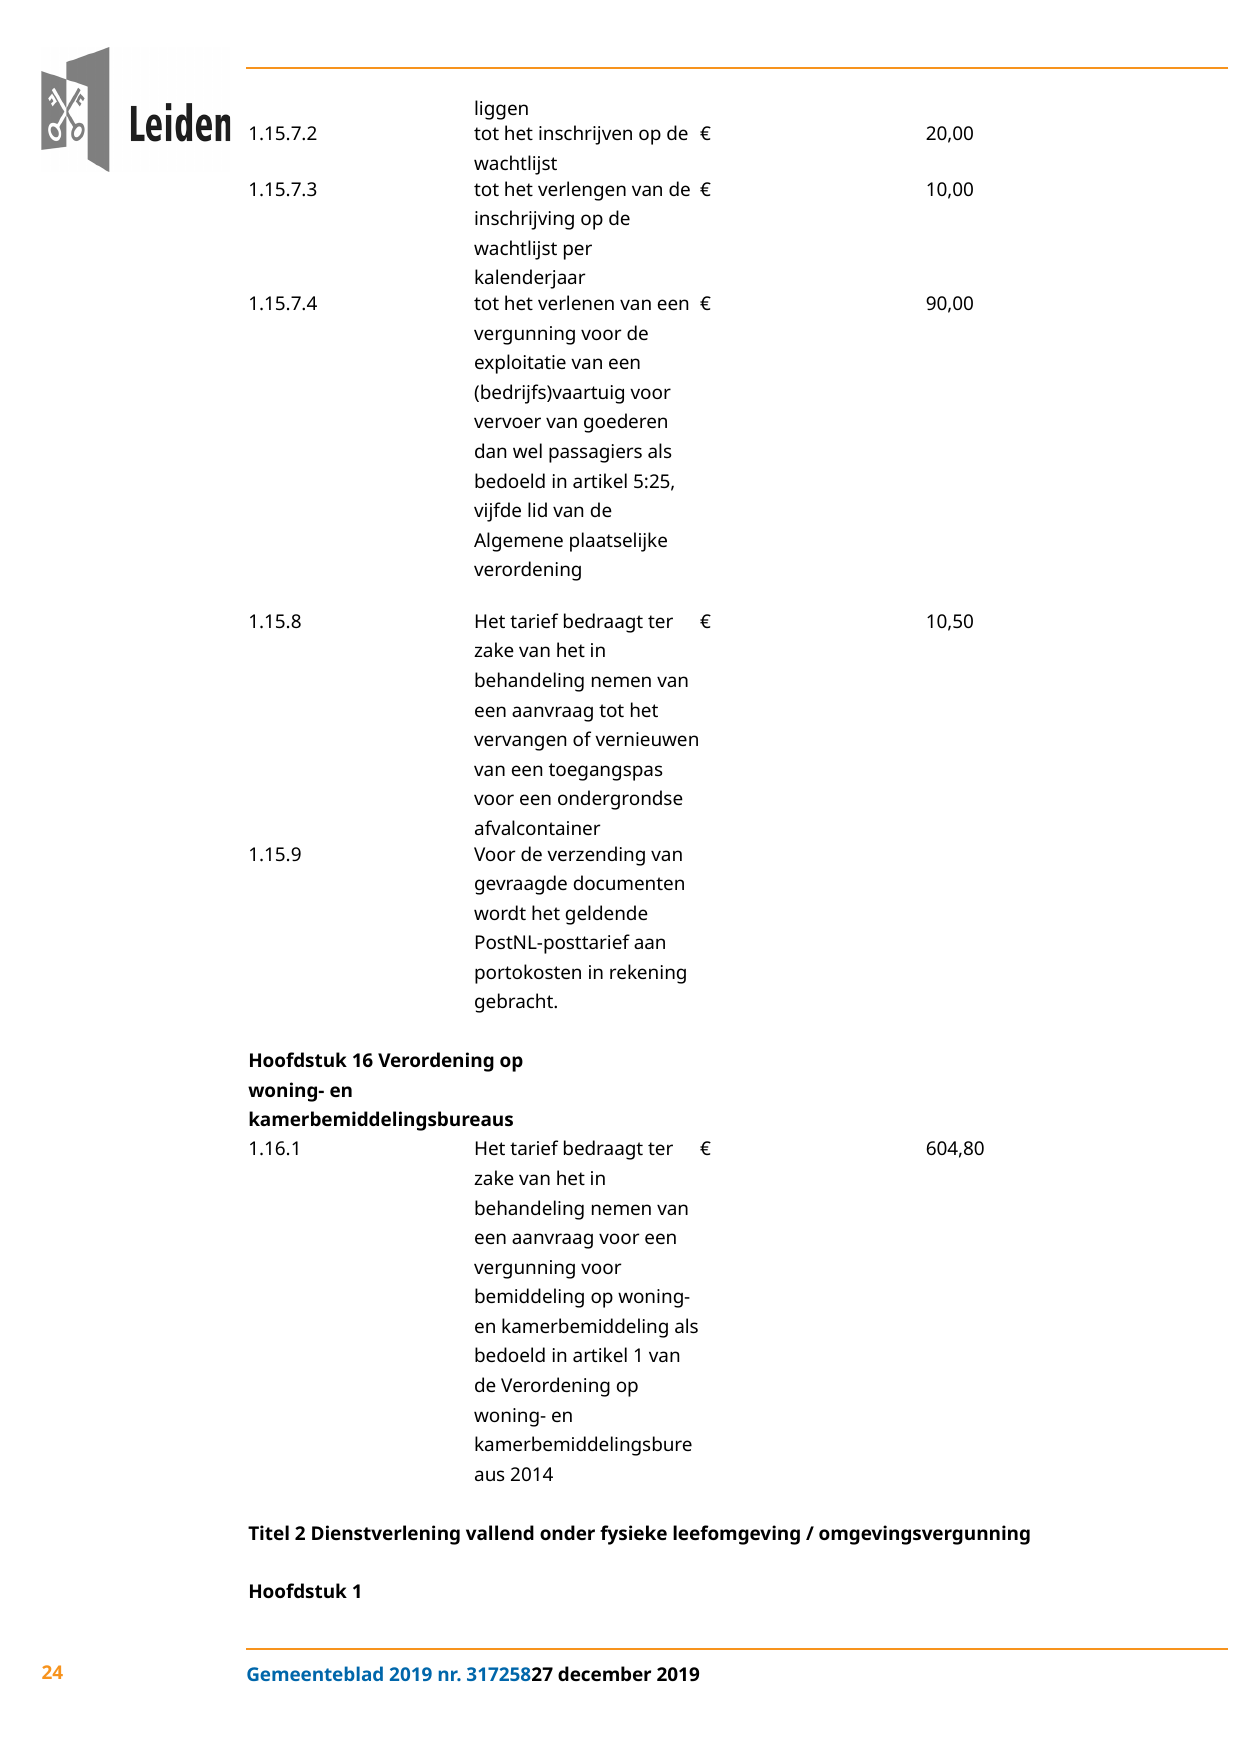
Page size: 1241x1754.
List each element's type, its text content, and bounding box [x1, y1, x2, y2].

table_cell 1.15.8 [248, 608, 474, 841]
table_cell 20,00 [926, 121, 1152, 176]
table_header [850, 1048, 1152, 1132]
table_cell [248, 582, 474, 608]
picture [41, 47, 231, 172]
table_cell tot het inschrijven op de wachtlijst [474, 121, 700, 176]
table_cell Het tarief bedraagt ter zake van het in behandeling nemen van een aanvraag tot het vervangen of vernieuwen van een toegangspas voor een ondergrondse afvalcontainer [474, 608, 700, 841]
table_cell [700, 95, 926, 121]
table_cell [474, 582, 700, 608]
table_header 604,80 [926, 1136, 1152, 1487]
table_header Hoofdstuk 1 [248, 1578, 549, 1604]
table_cell € [700, 290, 926, 582]
table_header [549, 1578, 850, 1604]
table_cell [248, 95, 474, 121]
table_cell 10,00 [926, 176, 1152, 290]
table_cell Voor de verzending van gevraagde documenten wordt het geldende PostNL-posttarief aan portokosten in rekening gebracht. [474, 841, 700, 1014]
table_cell tot het verlenen van een vergunning voor de exploitatie van een (bedrijfs)vaartuig voor vervoer van goederen dan wel passagiers als bedoeld in artikel 5:25, vijfde lid van de Algemene plaatselijke verordening [474, 290, 700, 582]
table_cell 1.15.9 [248, 841, 474, 1014]
table_cell [700, 582, 926, 608]
table_header Het tarief bedraagt ter zake van het in behandeling nemen van een aanvraag voor een vergunning voor bemiddeling op woning- en kamerbemiddeling als bedoeld in artikel 1 van de Verordening op woning- en kamerbemiddelingsbureaus 2014 [474, 1136, 700, 1487]
table_cell 1.15.7.4 [248, 290, 474, 582]
table_header Titel 2 Dienstverlening vallend onder fysieke leefomgeving / omgevingsvergunning [248, 1520, 1152, 1545]
table_header [549, 1048, 850, 1132]
table_cell liggen [474, 95, 700, 121]
table_cell [926, 582, 1152, 608]
table_cell € [700, 608, 926, 841]
table_cell 1.15.7.2 [248, 121, 474, 176]
table_header [850, 1578, 1152, 1604]
table_header € [700, 1136, 926, 1487]
table_cell 90,00 [926, 290, 1152, 582]
table_cell tot het verlengen van de inschrijving op de wachtlijst per kalenderjaar [474, 176, 700, 290]
table_cell [700, 841, 926, 1014]
table_cell 10,50 [926, 608, 1152, 841]
table_cell € [700, 121, 926, 176]
table_header 1.16.1 [248, 1136, 474, 1487]
table_header Hoofdstuk 16 Verordening op woning- en kamerbemiddelingsbureaus [248, 1048, 549, 1132]
table_cell [926, 841, 1152, 1014]
table_cell 1.15.7.3 [248, 176, 474, 290]
table_cell [926, 95, 1152, 121]
table_cell € [700, 176, 926, 290]
